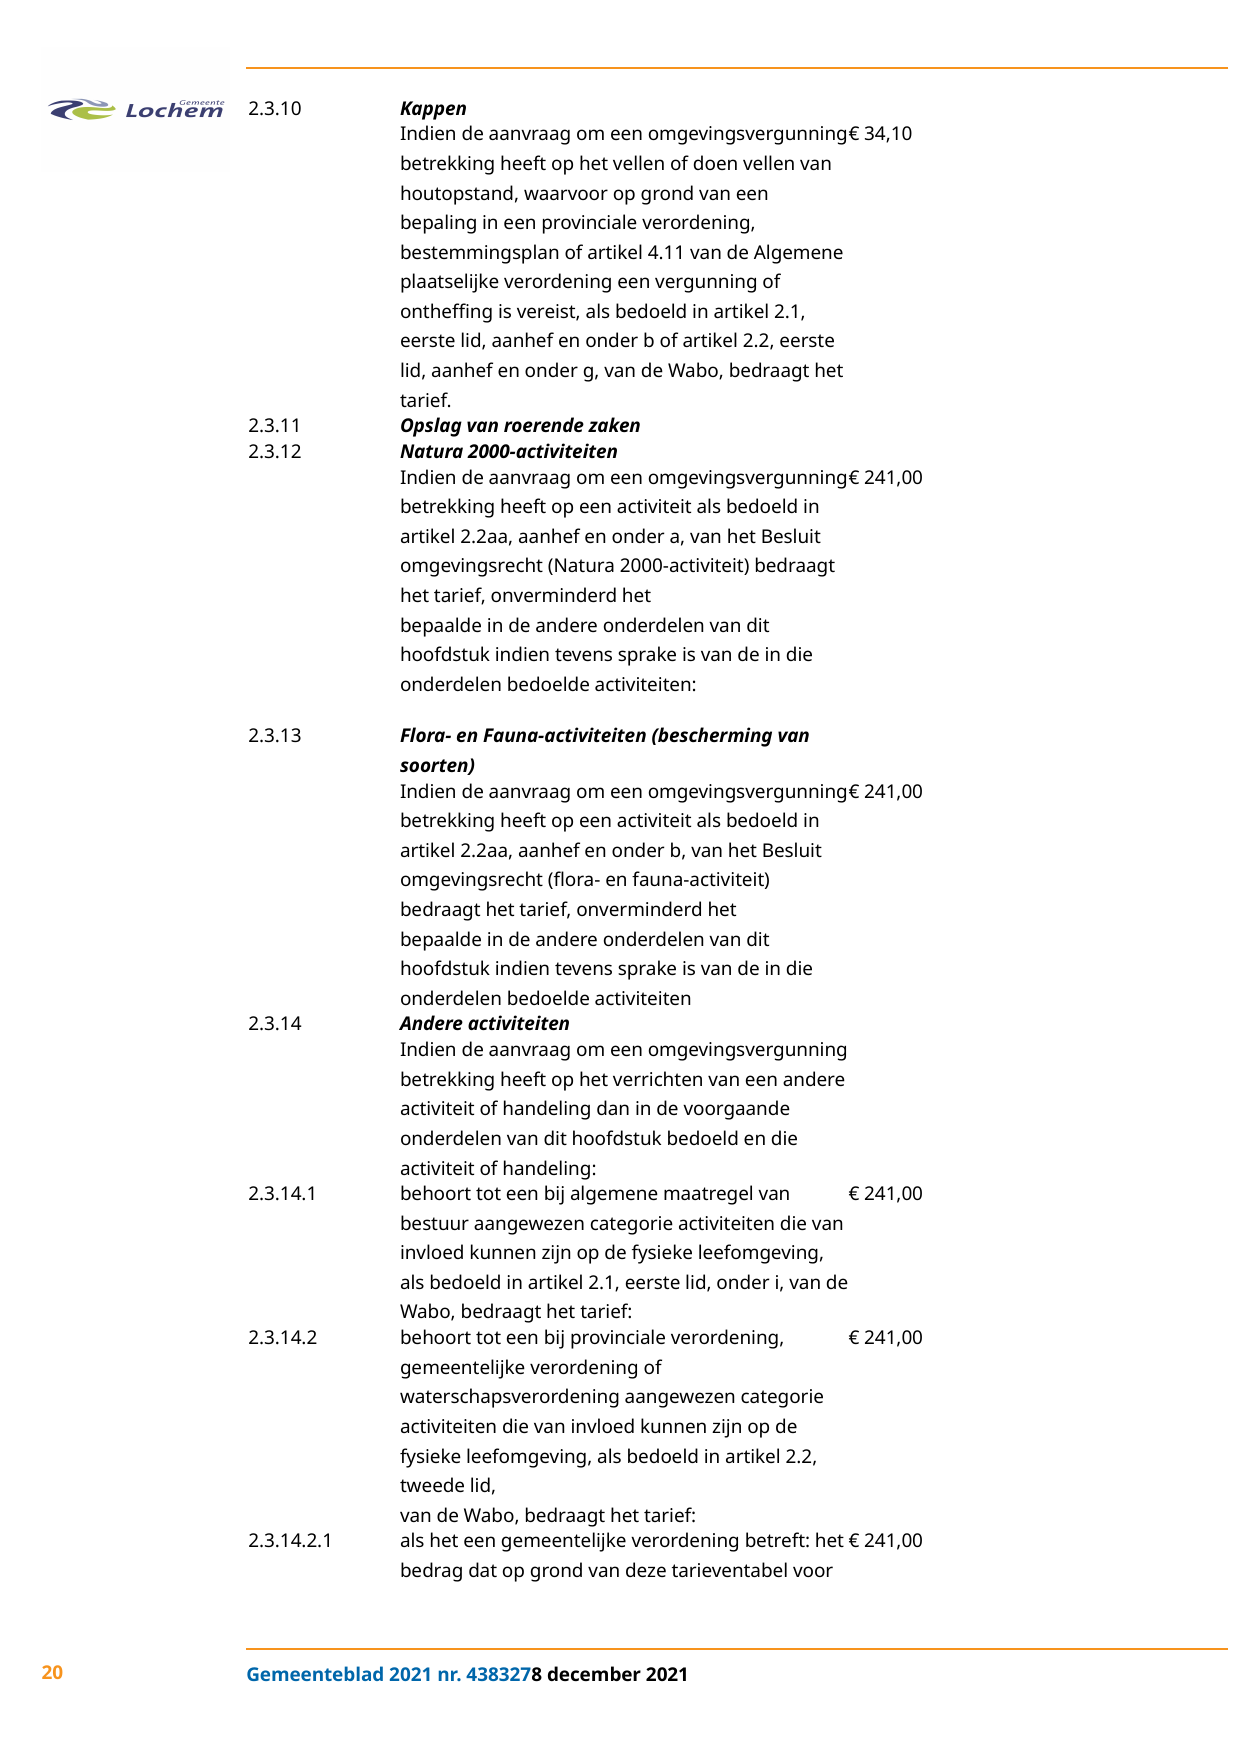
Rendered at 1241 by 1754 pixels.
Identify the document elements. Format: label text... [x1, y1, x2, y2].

table_cell [248, 697, 400, 722]
picture [41, 47, 231, 172]
table_cell € 241,00 [848, 778, 1152, 1011]
table_cell [848, 1036, 1152, 1180]
table_cell [248, 778, 400, 1011]
table_cell [248, 464, 400, 697]
table_cell 2.3.13 [248, 723, 400, 778]
table_cell [848, 95, 1152, 121]
table_cell € 241,00 [848, 1528, 1152, 1583]
table_cell Indien de aanvraag om een omgevingsvergunning betrekking heeft op het verrichten van een andere activiteit of handeling dan in de voorgaande onderdelen van dit hoofdstuk bedoeld en die activiteit of handeling: [400, 1036, 848, 1180]
table_cell [248, 121, 400, 412]
table_cell [848, 413, 1152, 438]
table_cell Opslag van roerende zaken [400, 413, 848, 438]
table_cell [400, 697, 848, 722]
table_cell 2.3.14.2.1 [248, 1528, 400, 1583]
table_cell [848, 438, 1152, 464]
table_cell behoort tot een bij provinciale verordening, gemeentelijke verordening of waterschapsverordening aangewezen categorie activiteiten die van invloed kunnen zijn op de fysieke leefomgeving, als bedoeld in artikel 2.2, tweede lid, van de Wabo, bedraagt het tarief: [400, 1325, 848, 1528]
table_cell Flora- en Fauna-activiteiten (bescherming van soorten) [400, 723, 848, 778]
table_cell [848, 697, 1152, 722]
table_cell € 34,10 [848, 121, 1152, 412]
table_cell Indien de aanvraag om een omgevingsvergunning betrekking heeft op een activiteit als bedoeld in artikel 2.2aa, aanhef en onder a, van het Besluit omgevingsrecht (Natura 2000-activiteit) bedraagt het tarief, onverminderd het bepaalde in de andere onderdelen van dit hoofdstuk indien tevens sprake is van de in die onderdelen bedoelde activiteiten: [400, 464, 848, 697]
table_cell € 241,00 [848, 464, 1152, 697]
table_cell behoort tot een bij algemene maatregel van bestuur aangewezen categorie activiteiten die van invloed kunnen zijn op de fysieke leefomgeving, als bedoeld in artikel 2.1, eerste lid, onder i, van de Wabo, bedraagt het tarief: [400, 1180, 848, 1324]
table_cell [848, 1011, 1152, 1036]
table_cell 2.3.14 [248, 1011, 400, 1036]
table_cell € 241,00 [848, 1180, 1152, 1324]
table_cell Andere activiteiten [400, 1011, 848, 1036]
table_cell 2.3.11 [248, 413, 400, 438]
table_cell Indien de aanvraag om een omgevingsvergunning betrekking heeft op een activiteit als bedoeld in artikel 2.2aa, aanhef en onder b, van het Besluit omgevingsrecht (flora- en fauna-activiteit) bedraagt het tarief, onverminderd het bepaalde in de andere onderdelen van dit hoofdstuk indien tevens sprake is van de in die onderdelen bedoelde activiteiten [400, 778, 848, 1011]
table_cell Kappen [400, 95, 848, 121]
table_cell Indien de aanvraag om een omgevingsvergunning betrekking heeft op het vellen of doen vellen van houtopstand, waarvoor op grond van een bepaling in een provinciale verordening, bestemmingsplan of artikel 4.11 van de Algemene plaatselijke verordening een vergunning of ontheffing is vereist, als bedoeld in artikel 2.1, eerste lid, aanhef en onder b of artikel 2.2, eerste lid, aanhef en onder g, van de Wabo, bedraagt het tarief. [400, 121, 848, 412]
table_cell 2.3.12 [248, 438, 400, 464]
table_cell € 241,00 [848, 1325, 1152, 1528]
table_cell [848, 723, 1152, 778]
table_cell 2.3.14.2 [248, 1325, 400, 1528]
table_cell als het een gemeentelijke verordening betreft: het bedrag dat op grond van deze tarieventabel voor [400, 1528, 848, 1583]
table_cell 2.3.14.1 [248, 1180, 400, 1324]
table_cell Natura 2000-activiteiten [400, 438, 848, 464]
table_cell 2.3.10 [248, 95, 400, 121]
table_cell [248, 1036, 400, 1180]
